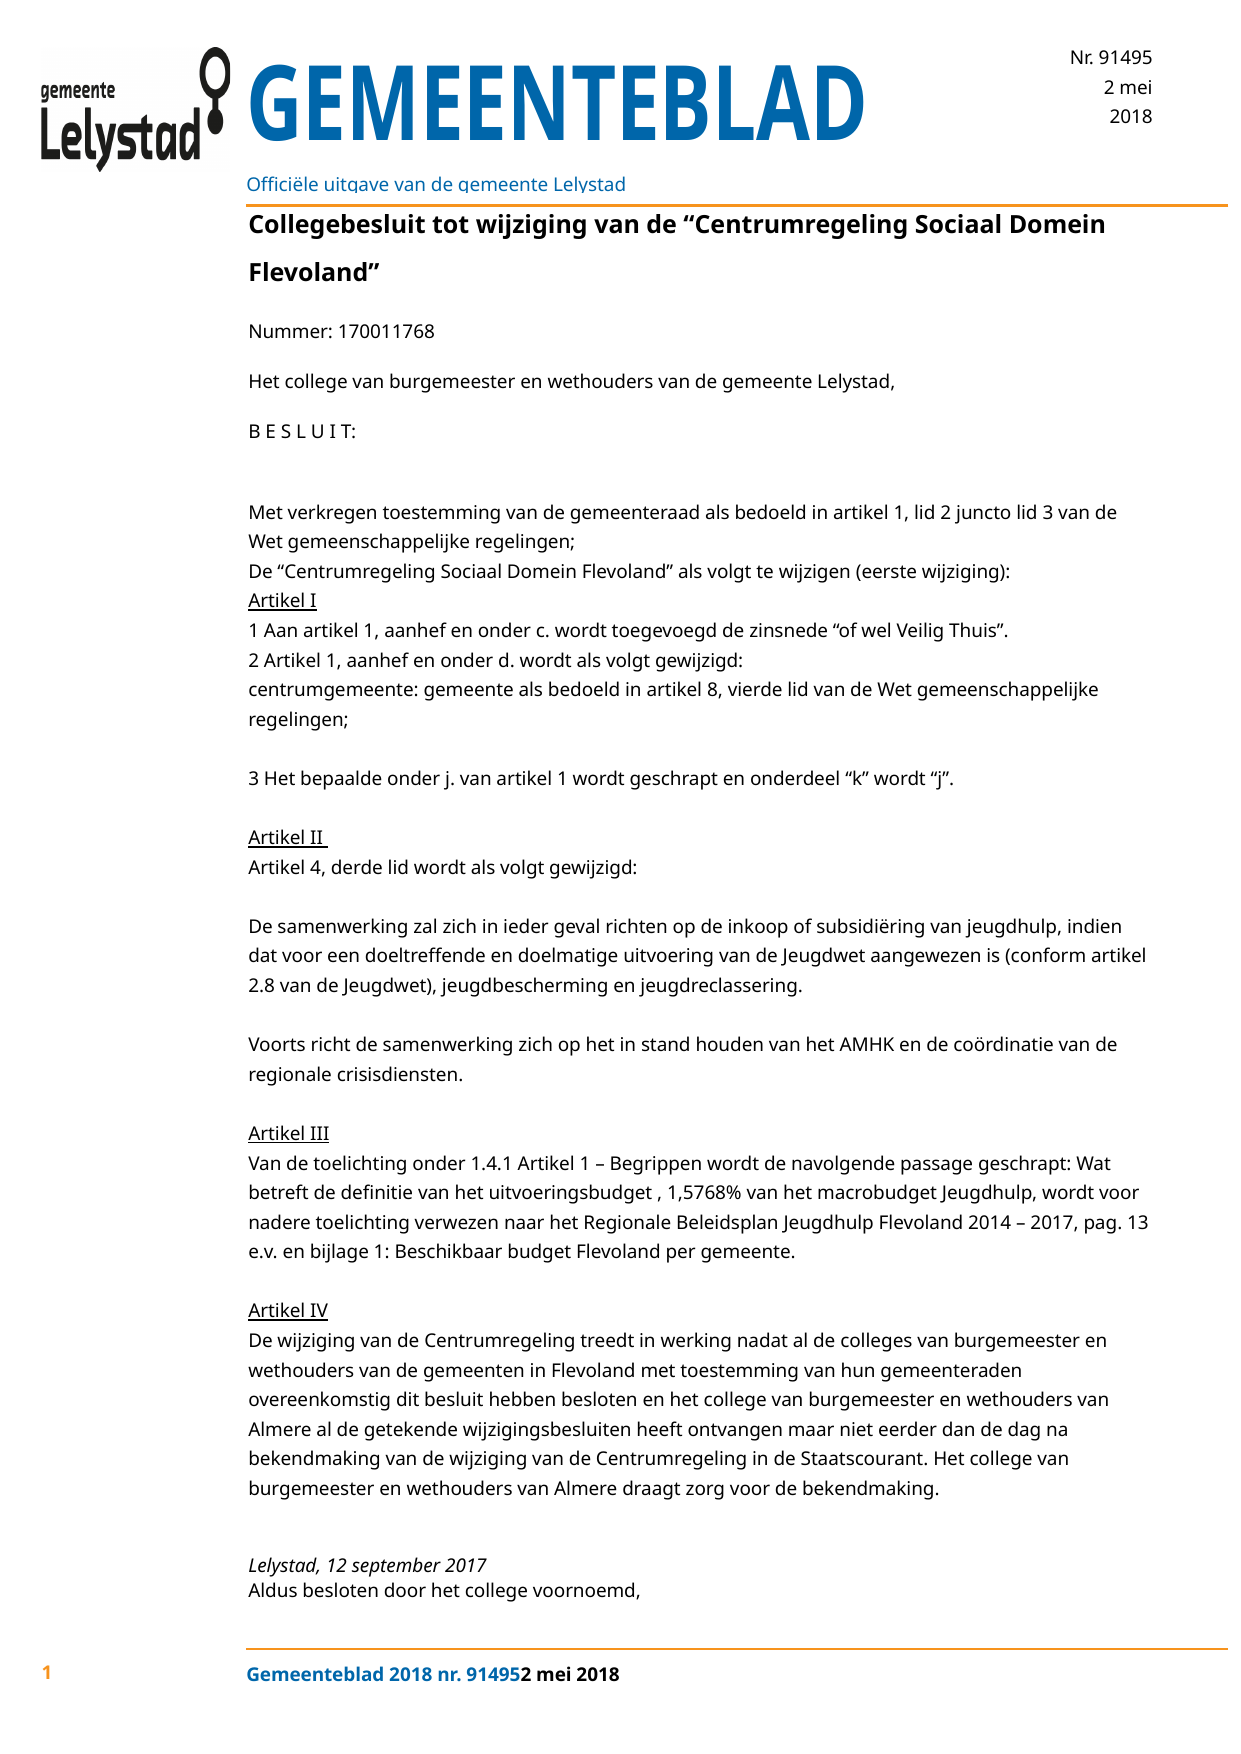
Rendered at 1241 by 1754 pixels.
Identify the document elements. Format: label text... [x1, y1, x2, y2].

text Aldus besloten door het college voornoemd, [248, 1578, 1152, 1603]
text Lelystad, 12 september 2017 [248, 1552, 1152, 1578]
table_header Met verkregen toestemming van de gemeenteraad als bedoeld in artikel 1, lid 2 juncto lid 3 van de Wet gemeenschappelijke regelingen; De “Centrumregeling Sociaal Domein Flevoland” als volgt te wijzigen (eerste wijziging): Artikel I 1 Aan artikel 1, aanhef en onder c. wordt toegevoegd de zinsnede “of wel Veilig Thuis”. 2 Artikel 1, aanhef en onder d. wordt als volgt gewijzigd: centrumgemeente: gemeente als bedoeld in artikel 8, vierde lid van de Wet gemeenschappelijke regelingen; 3 Het bepaalde onder j. van artikel 1 wordt geschrapt en onderdeel “k” wordt “j”. Artikel II Artikel 4, derde lid wordt als volgt gewijzigd: De samenwerking zal zich in ieder geval richten op de inkoop of subsidiëring van jeugdhulp, indien dat voor een doeltreffende en doelmatige uitvoering van de Jeugdwet aangewezen is (conform artikel 2.8 van de Jeugdwet), jeugdbescherming en jeugdreclassering. Voorts richt de samenwerking zich op het in stand houden van het AMHK en de coördinatie van de regionale crisisdiensten. Artikel III Van de toelichting onder 1.4.1 Artikel 1 – Begrippen wordt de navolgende passage geschrapt: Wat betreft de definitie van het uitvoeringsbudget , 1,5768% van het macrobudget Jeugdhulp, wordt voor nadere toelichting verwezen naar het Regionale Beleidsplan Jeugdhulp Flevoland 2014 – 2017, pag. 13 e.v. en bijlage 1: Beschikbaar budget Flevoland per gemeente. Artikel IV De wijziging van de Centrumregeling treedt in werking nadat al de colleges van burgemeester en wethouders van de gemeenten in Flevoland met toestemming van hun gemeenteraden overeenkomstig dit besluit hebben besloten en het college van burgemeester en wethouders van Almere al de getekende wijzigingsbesluiten heeft ontvangen maar niet eerder dan de dag na bekendmaking van de wijziging van de Centrumregeling in de Staatscourant. Het college van burgemeester en wethouders van Almere draagt zorg voor de bekendmaking. [248, 499, 1152, 1530]
text Collegebesluit tot wijziging van de “Centrumregeling Sociaal Domein Flevoland” [248, 207, 1152, 288]
picture [41, 47, 231, 172]
text B E S L U I T: [248, 419, 1152, 444]
text Het college van burgemeester en wethouders van de gemeente Lelystad, [248, 368, 1152, 394]
text Nummer: 170011768 [248, 318, 1152, 344]
